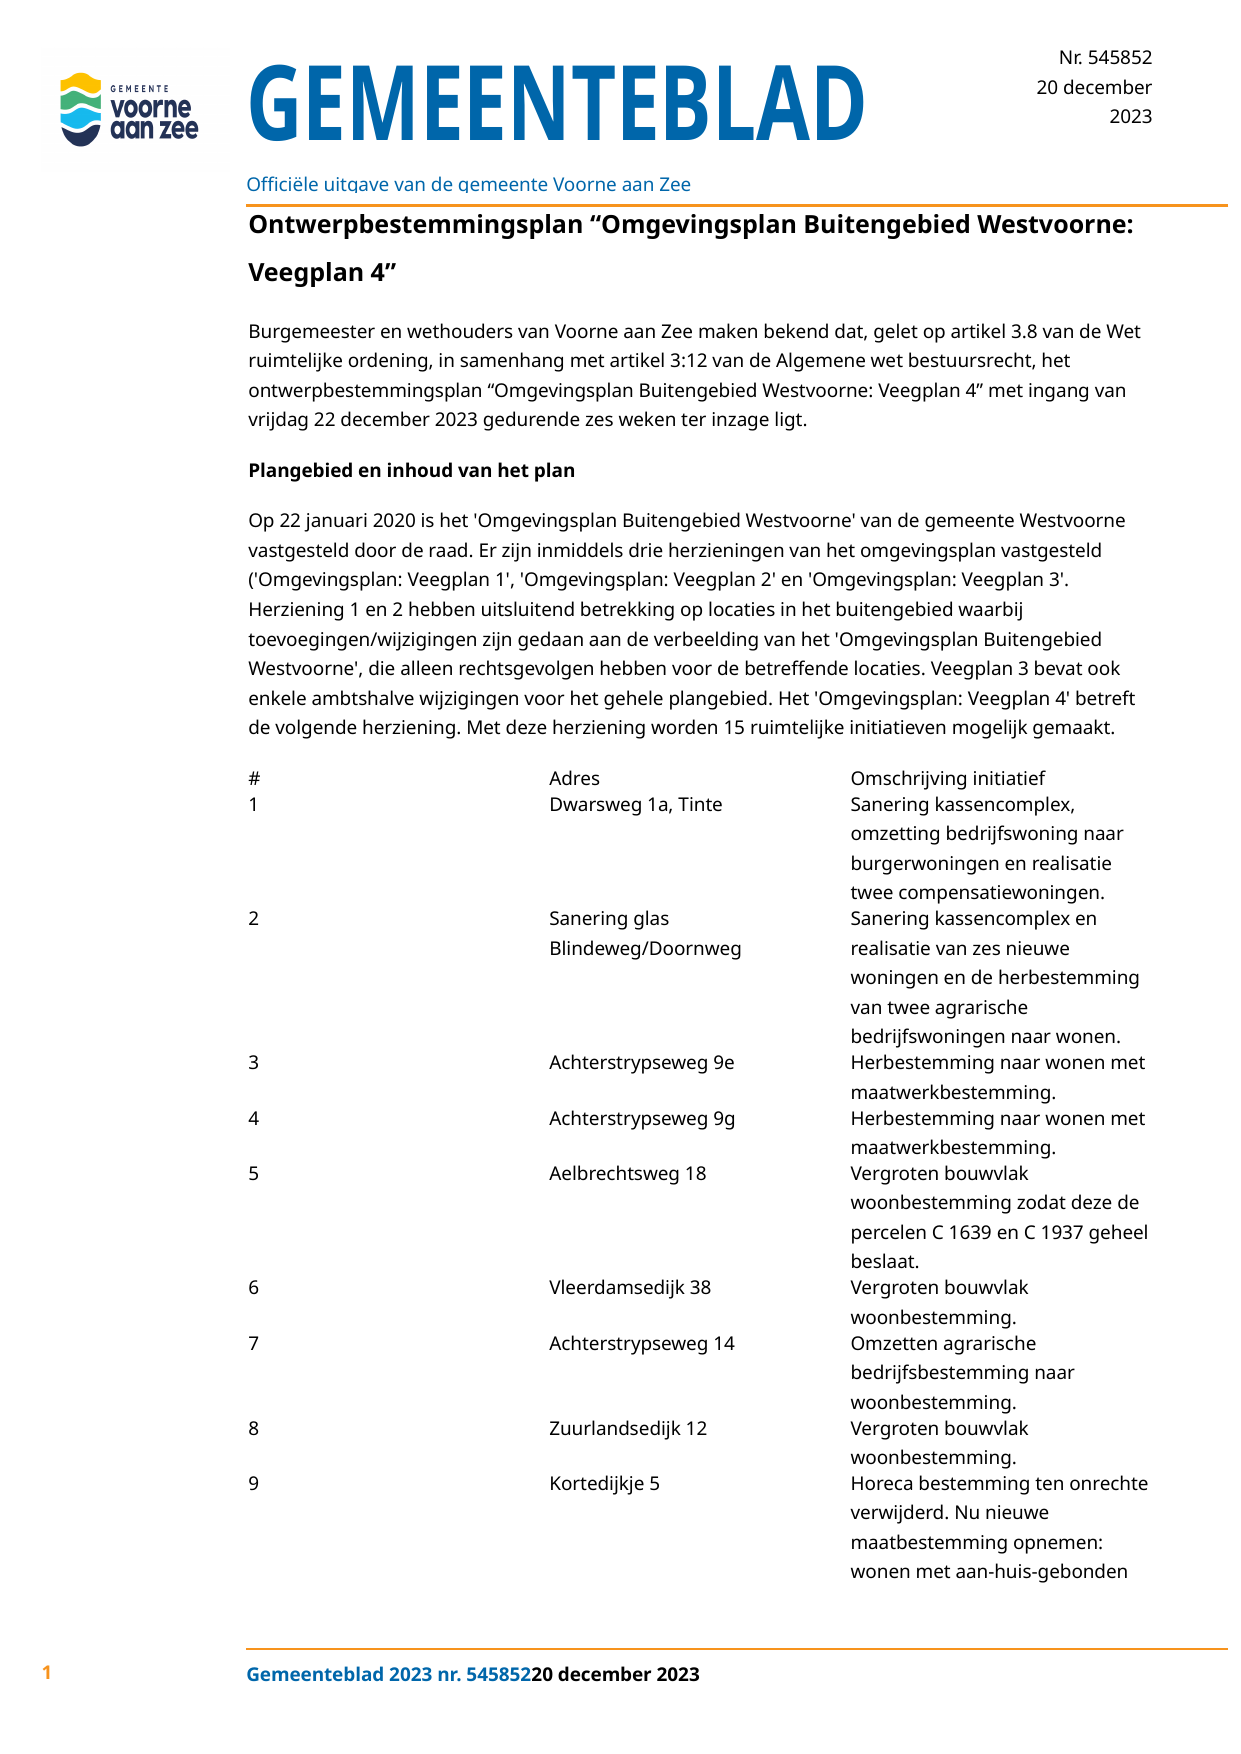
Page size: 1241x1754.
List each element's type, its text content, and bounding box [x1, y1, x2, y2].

table_cell 1 [248, 791, 549, 905]
table_cell Zuurlandsedijk 12 [549, 1415, 850, 1470]
table_cell Kortedijkje 5 [549, 1470, 850, 1584]
table_cell Achterstrypseweg 9e [549, 1049, 850, 1105]
text Burgemeester en wethouders van Voorne aan Zee maken bekend dat, gelet op artikel 3.8 van de Wet ruimtelijke ordening, in samenhang met artikel 3:12 van de Algemene wet bestuursrecht, het ontwerpbestemmingsplan “Omgevingsplan Buitengebied Westvoorne: Veegplan 4” met ingang van vrijdag 22 december 2023 gedurende zes weken ter inzage ligt. [248, 318, 1152, 432]
table_cell Herbestemming naar wonen met maatwerkbestemming. [850, 1049, 1152, 1105]
table_cell Herbestemming naar wonen met maatwerkbestemming. [850, 1105, 1152, 1160]
table_cell Dwarsweg 1a, Tinte [549, 791, 850, 905]
table_cell 3 [248, 1049, 549, 1105]
table_cell 2 [248, 905, 549, 1049]
picture [41, 47, 231, 172]
table_header # [248, 765, 549, 791]
text Ontwerpbestemmingsplan “Omgevingsplan Buitengebied Westvoorne: Veegplan 4” [248, 207, 1152, 288]
table_header Omschrijving initiatief [850, 765, 1152, 791]
table_cell Aelbrechtsweg 18 [549, 1160, 850, 1274]
table_cell 4 [248, 1105, 549, 1160]
table_header Adres [549, 765, 850, 791]
table_cell 5 [248, 1160, 549, 1274]
table_cell Achterstrypseweg 9g [549, 1105, 850, 1160]
table_cell Vergroten bouwvlak woonbestemming zodat deze de percelen C 1639 en C 1937 geheel beslaat. [850, 1160, 1152, 1274]
table_cell Sanering glas Blindeweg/Doornweg [549, 905, 850, 1049]
table_cell Horeca bestemming ten onrechte verwijderd. Nu nieuwe maatbestemming opnemen: wonen met aan-huis-gebonden [850, 1470, 1152, 1584]
table_cell Omzetten agrarische bedrijfsbestemming naar woonbestemming. [850, 1330, 1152, 1415]
table_cell Sanering kassencomplex, omzetting bedrijfswoning naar burgerwoningen en realisatie twee compensatiewoningen. [850, 791, 1152, 905]
table_cell Vergroten bouwvlak woonbestemming. [850, 1415, 1152, 1470]
table_cell Sanering kassencomplex en realisatie van zes nieuwe woningen en de herbestemming van twee agrarische bedrijfswoningen naar wonen. [850, 905, 1152, 1049]
table_cell Vergroten bouwvlak woonbestemming. [850, 1275, 1152, 1330]
text Op 22 januari 2020 is het 'Omgevingsplan Buitengebied Westvoorne' van de gemeente Westvoorne vastgesteld door de raad. Er zijn inmiddels drie herzieningen van het omgevingsplan vastgesteld ('Omgevingsplan: Veegplan 1', 'Omgevingsplan: Veegplan 2' en 'Omgevingsplan: Veegplan 3'. Herziening 1 en 2 hebben uitsluitend betrekking op locaties in het buitengebied waarbij toevoegingen/wijzigingen zijn gedaan aan de verbeelding van het 'Omgevingsplan Buitengebied Westvoorne', die alleen rechtsgevolgen hebben voor de betreffende locaties. Veegplan 3 bevat ook enkele ambtshalve wijzigingen voor het gehele plangebied. Het 'Omgevingsplan: Veegplan 4' betreft de volgende herziening. Met deze herziening worden 15 ruimtelijke initiatieven mogelijk gemaakt. [248, 507, 1152, 740]
text Plangebied en inhoud van het plan [248, 457, 1152, 483]
table_cell 8 [248, 1415, 549, 1470]
table_cell Vleerdamsedijk 38 [549, 1275, 850, 1330]
table_cell 6 [248, 1275, 549, 1330]
table_cell Achterstrypseweg 14 [549, 1330, 850, 1415]
table_cell 9 [248, 1470, 549, 1584]
table_cell 7 [248, 1330, 549, 1415]
